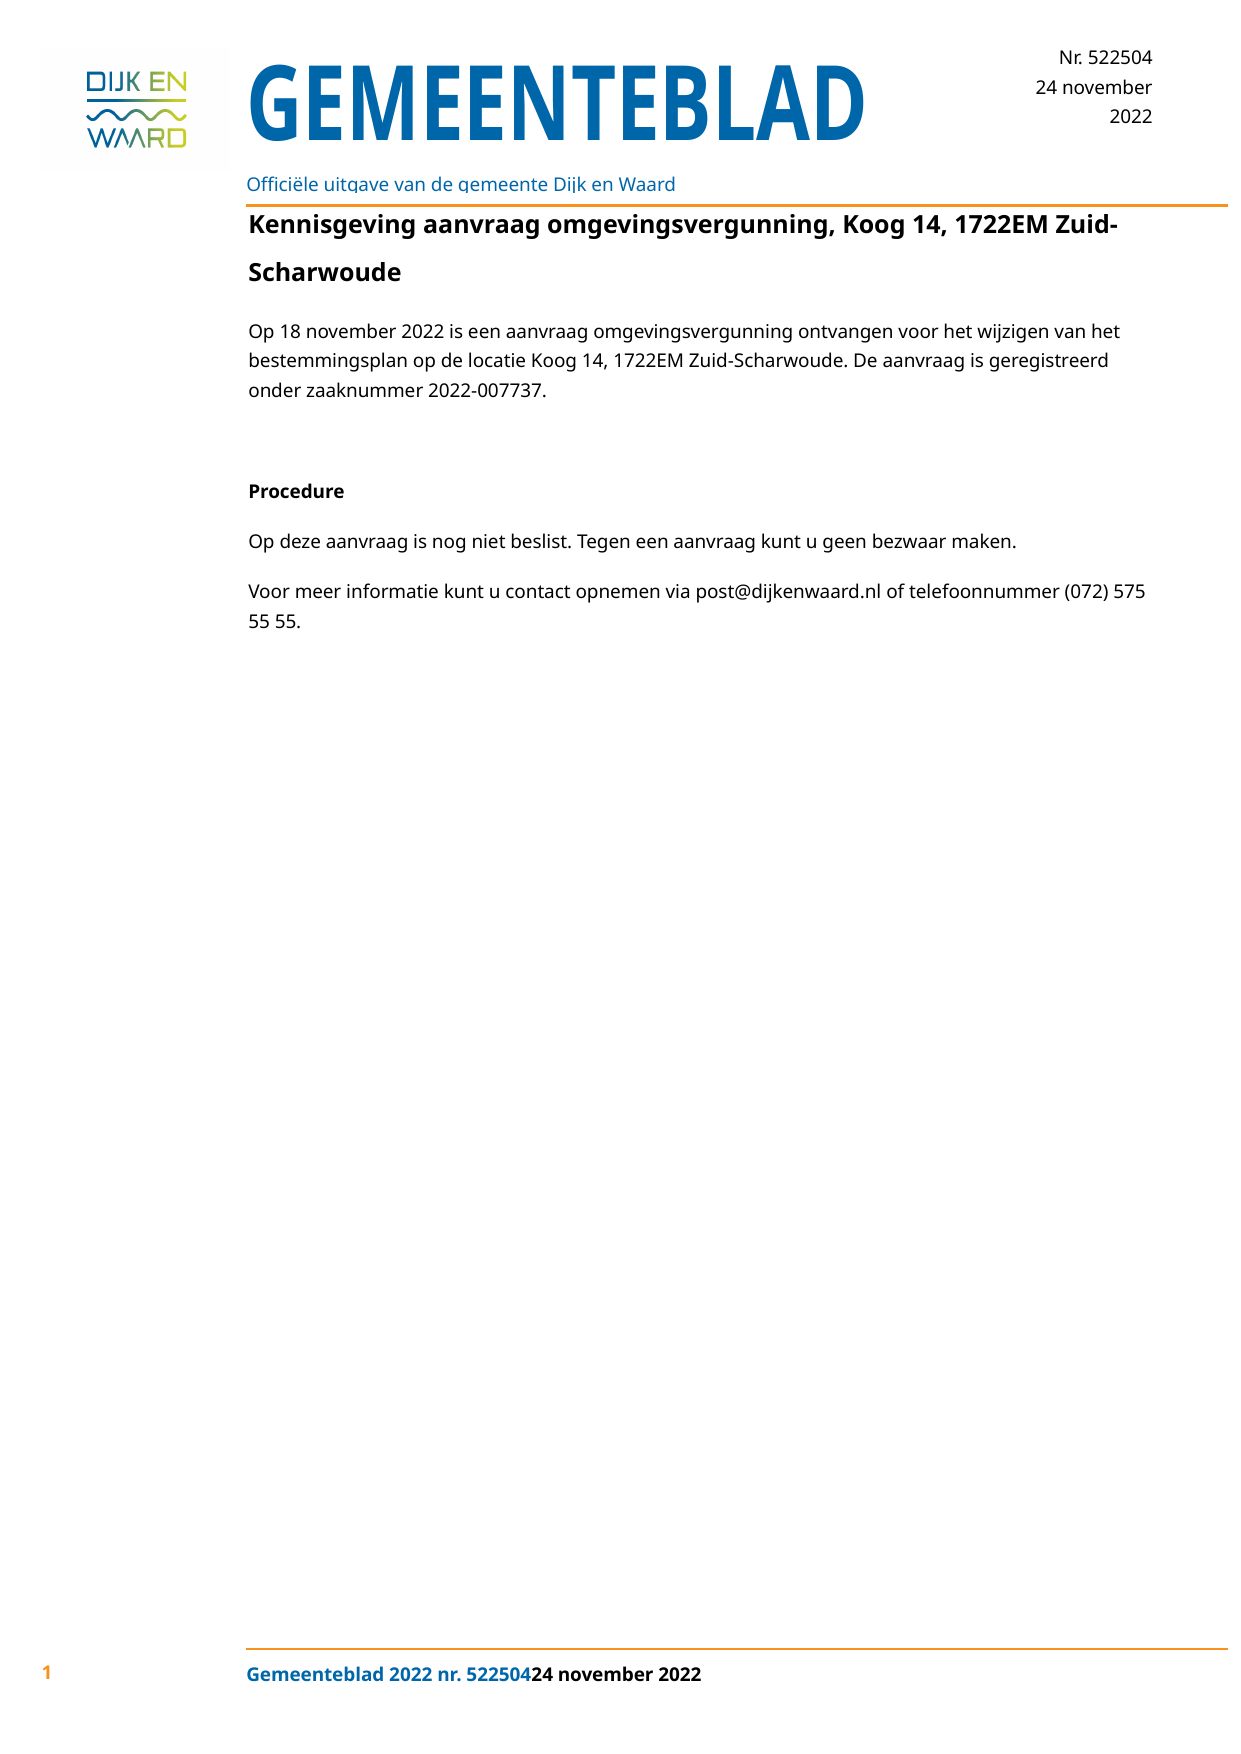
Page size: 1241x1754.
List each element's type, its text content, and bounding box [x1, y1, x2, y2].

text Voor meer informatie kunt u contact opnemen via post@dijkenwaard.nl of telefoonnummer (072) 575 55 55. [248, 579, 1152, 634]
picture [41, 47, 231, 172]
text Procedure [248, 478, 1152, 504]
text Op deze aanvraag is nog niet beslist. Tegen een aanvraag kunt u geen bezwaar maken. [248, 528, 1152, 554]
text Op 18 november 2022 is een aanvraag omgevingsvergunning ontvangen voor het wijzigen van het bestemmingsplan op de locatie Koog 14, 1722EM Zuid-Scharwoude. De aanvraag is geregistreerd onder zaaknummer 2022-007737. [248, 318, 1152, 403]
text Kennisgeving aanvraag omgevingsvergunning, Koog 14, 1722EM Zuid-Scharwoude [248, 207, 1152, 288]
